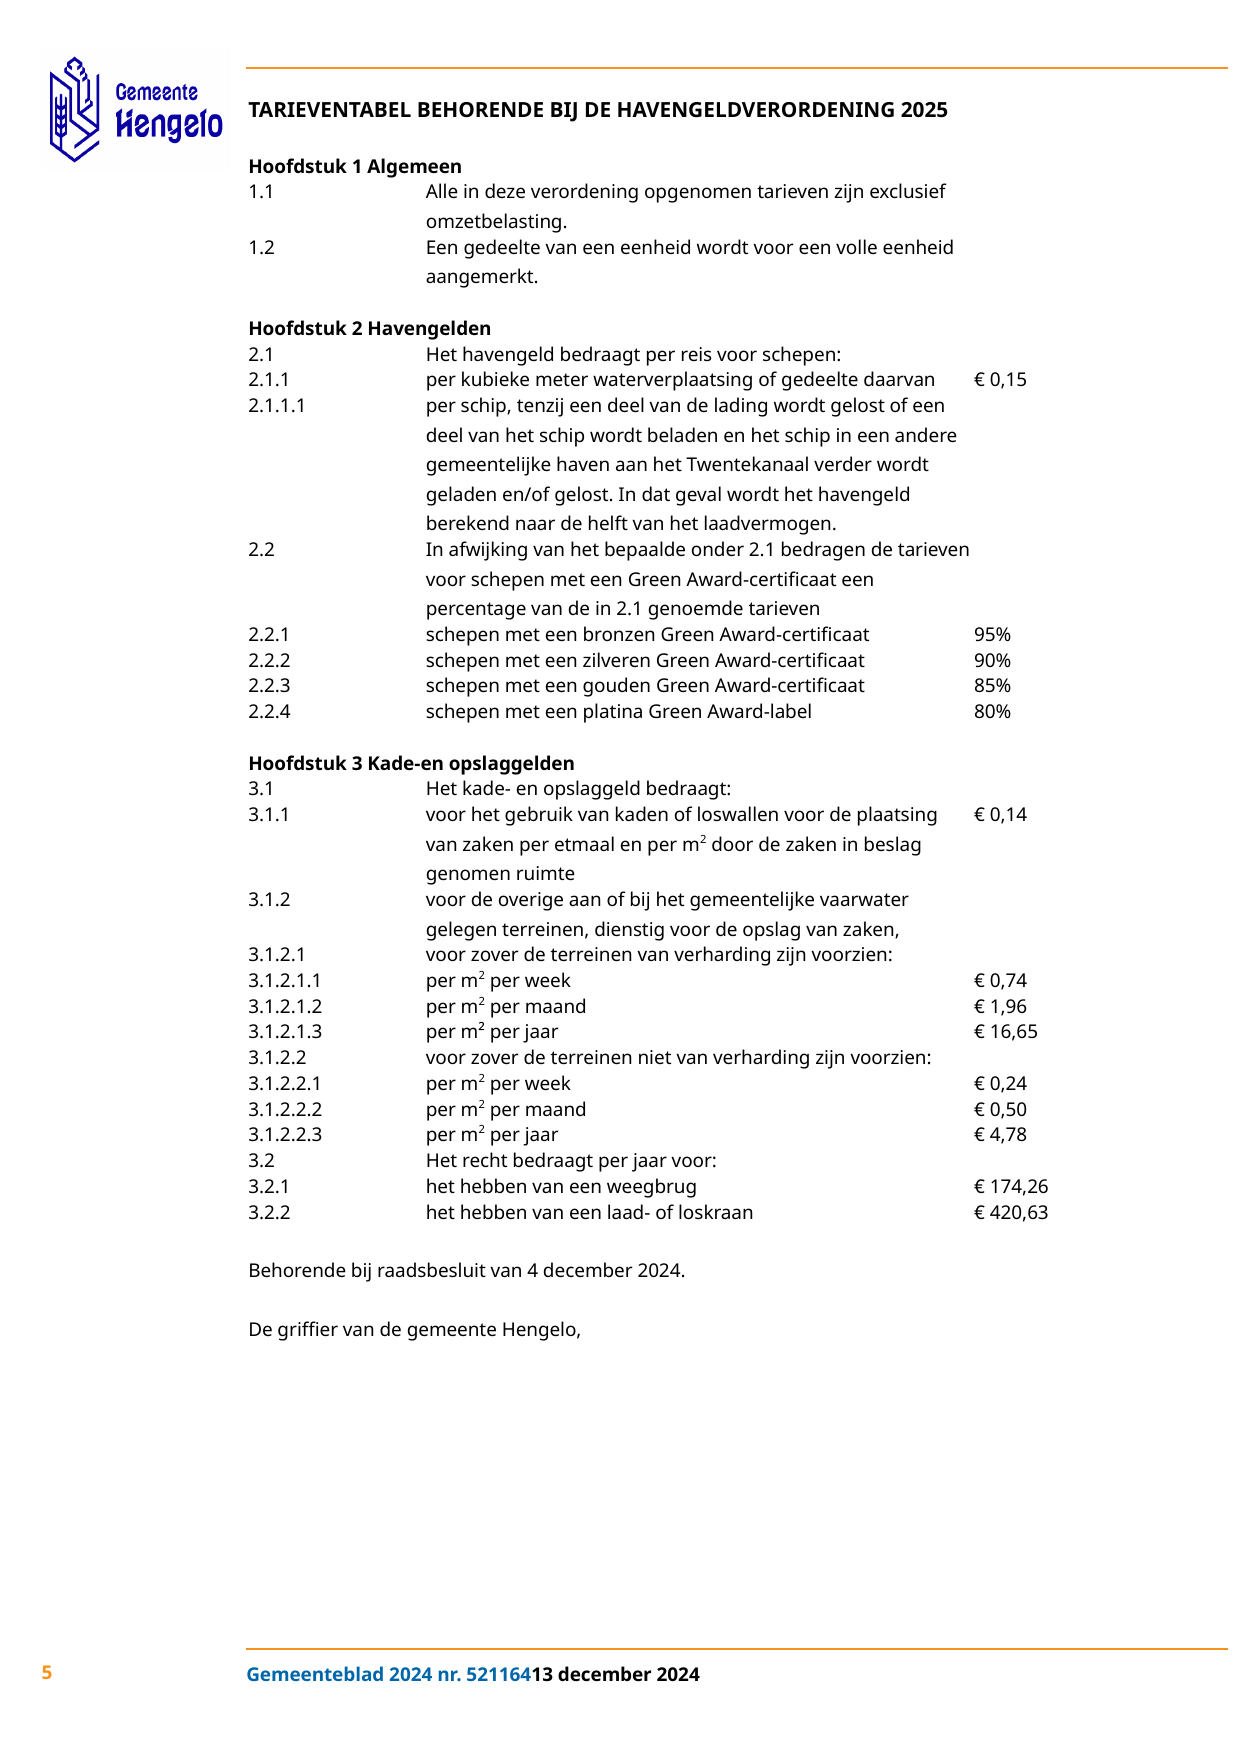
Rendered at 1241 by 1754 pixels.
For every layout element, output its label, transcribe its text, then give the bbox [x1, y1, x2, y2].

table_cell 3.1.2.1.2 [248, 993, 426, 1019]
table_cell 3.1.2 [248, 886, 426, 942]
table_cell voor het gebruik van kaden of loswallen voor de plaatsing van zaken per etmaal en per m2 door de zaken in beslag genomen ruimte [426, 801, 974, 886]
table_cell 3.1.2.2.1 [248, 1070, 426, 1096]
table_cell Een gedeelte van een eenheid wordt voor een volle eenheid aangemerkt. [426, 234, 974, 289]
table_cell Het kade- en opslaggeld bedraagt: [426, 776, 974, 801]
table_cell 2.2 [248, 536, 426, 621]
table_cell 3.1.2.2 [248, 1045, 426, 1070]
table_cell € 0,74 [974, 967, 1152, 993]
table_cell schepen met een zilveren Green Award-certificaat [426, 647, 974, 673]
table_cell [974, 1045, 1152, 1070]
table_cell 2.2.2 [248, 647, 426, 673]
table_cell [248, 724, 1152, 750]
table_cell Hoofdstuk 2 Havengelden [248, 315, 1152, 341]
table_cell per kubieke meter waterverplaatsing of gedeelte daarvan [426, 367, 974, 392]
table_cell 3.1.1 [248, 801, 426, 886]
table_cell 80% [974, 699, 1152, 724]
table_cell 1.1 [248, 179, 426, 234]
table_cell 85% [974, 673, 1152, 698]
table_cell schepen met een bronzen Green Award-certificaat [426, 621, 974, 647]
table_cell [974, 536, 1152, 621]
table_cell per m2 per jaar [426, 1122, 974, 1147]
table_cell voor zover de terreinen niet van verharding zijn voorzien: [426, 1045, 974, 1070]
table_cell Alle in deze verordening opgenomen tarieven zijn exclusief omzetbelasting. [426, 179, 974, 234]
table_cell schepen met een platina Green Award-label [426, 699, 974, 724]
table_cell [974, 886, 1152, 942]
table_cell per m2 per maand [426, 993, 974, 1019]
table_cell € 0,15 [974, 367, 1152, 392]
table_cell per schip, tenzij een deel van de lading wordt gelost of een deel van het schip wordt beladen en het schip in een andere gemeentelijke haven aan het Twentekanaal verder wordt geladen en/of gelost. In dat geval wordt het havengeld berekend naar de helft van het laadvermogen. [426, 392, 974, 536]
table_cell € 174,26 [974, 1173, 1152, 1199]
table_cell 3.1 [248, 776, 426, 801]
text TARIEVENTABEL BEHORENDE BIJ DE HAVENGELDVERORDENING 2025 [248, 95, 1152, 123]
table_cell 3.1.2.1.1 [248, 967, 426, 993]
table_cell Hoofdstuk 3 Kade-en opslaggelden [248, 750, 1152, 776]
table_cell 3.2 [248, 1148, 426, 1173]
table_cell voor de overige aan of bij het gemeentelijke vaarwater gelegen terreinen, dienstig voor de opslag van zaken, [426, 886, 974, 942]
table_cell per m2 per week [426, 1070, 974, 1096]
table_cell 3.2.2 [248, 1199, 426, 1224]
table_cell 2.2.4 [248, 699, 426, 724]
table_cell € 1,96 [974, 993, 1152, 1019]
table_cell schepen met een gouden Green Award-certificaat [426, 673, 974, 698]
text Behorende bij raadsbesluit van 4 december 2024. [248, 1257, 1152, 1283]
table_cell [974, 341, 1152, 367]
table_cell [974, 179, 1152, 234]
table_cell per m2 per week [426, 967, 974, 993]
table_cell [248, 289, 1152, 315]
table_cell [974, 1148, 1152, 1173]
table_cell 3.1.2.1 [248, 942, 426, 967]
table_cell [974, 942, 1152, 967]
table_cell 2.2.1 [248, 621, 426, 647]
table_cell € 16,65 [974, 1019, 1152, 1044]
table_cell per m² per jaar [426, 1019, 974, 1044]
table_header Hoofdstuk 1 Algemeen [248, 153, 1152, 179]
table_cell 1.2 [248, 234, 426, 289]
table_cell Het recht bedraagt per jaar voor: [426, 1148, 974, 1173]
table_cell € 0,14 [974, 801, 1152, 886]
table_cell het hebben van een laad- of loskraan [426, 1199, 974, 1224]
table_cell 95% [974, 621, 1152, 647]
table_cell 90% [974, 647, 1152, 673]
table_cell [974, 392, 1152, 536]
table_cell € 0,50 [974, 1096, 1152, 1122]
table_cell 3.2.1 [248, 1173, 426, 1199]
table_cell 3.1.2.2.2 [248, 1096, 426, 1122]
picture [41, 47, 231, 172]
table_cell 2.1 [248, 341, 426, 367]
table_cell 2.2.3 [248, 673, 426, 698]
text De griffier van de gemeente Hengelo, [248, 1317, 1152, 1342]
table_cell voor zover de terreinen van verharding zijn voorzien: [426, 942, 974, 967]
table_cell Het havengeld bedraagt per reis voor schepen: [426, 341, 974, 367]
table_cell € 0,24 [974, 1070, 1152, 1096]
table_cell In afwijking van het bepaalde onder 2.1 bedragen de tarieven voor schepen met een Green Award-certificaat een percentage van de in 2.1 genoemde tarieven [426, 536, 974, 621]
table_cell € 4,78 [974, 1122, 1152, 1147]
table_cell 3.1.2.1.3 [248, 1019, 426, 1044]
table_cell 2.1.1.1 [248, 392, 426, 536]
table_cell het hebben van een weegbrug [426, 1173, 974, 1199]
table_cell 3.1.2.2.3 [248, 1122, 426, 1147]
table_cell [974, 776, 1152, 801]
table_cell [974, 234, 1152, 289]
table_cell per m2 per maand [426, 1096, 974, 1122]
table_cell 2.1.1 [248, 367, 426, 392]
table_cell € 420,63 [974, 1199, 1152, 1224]
